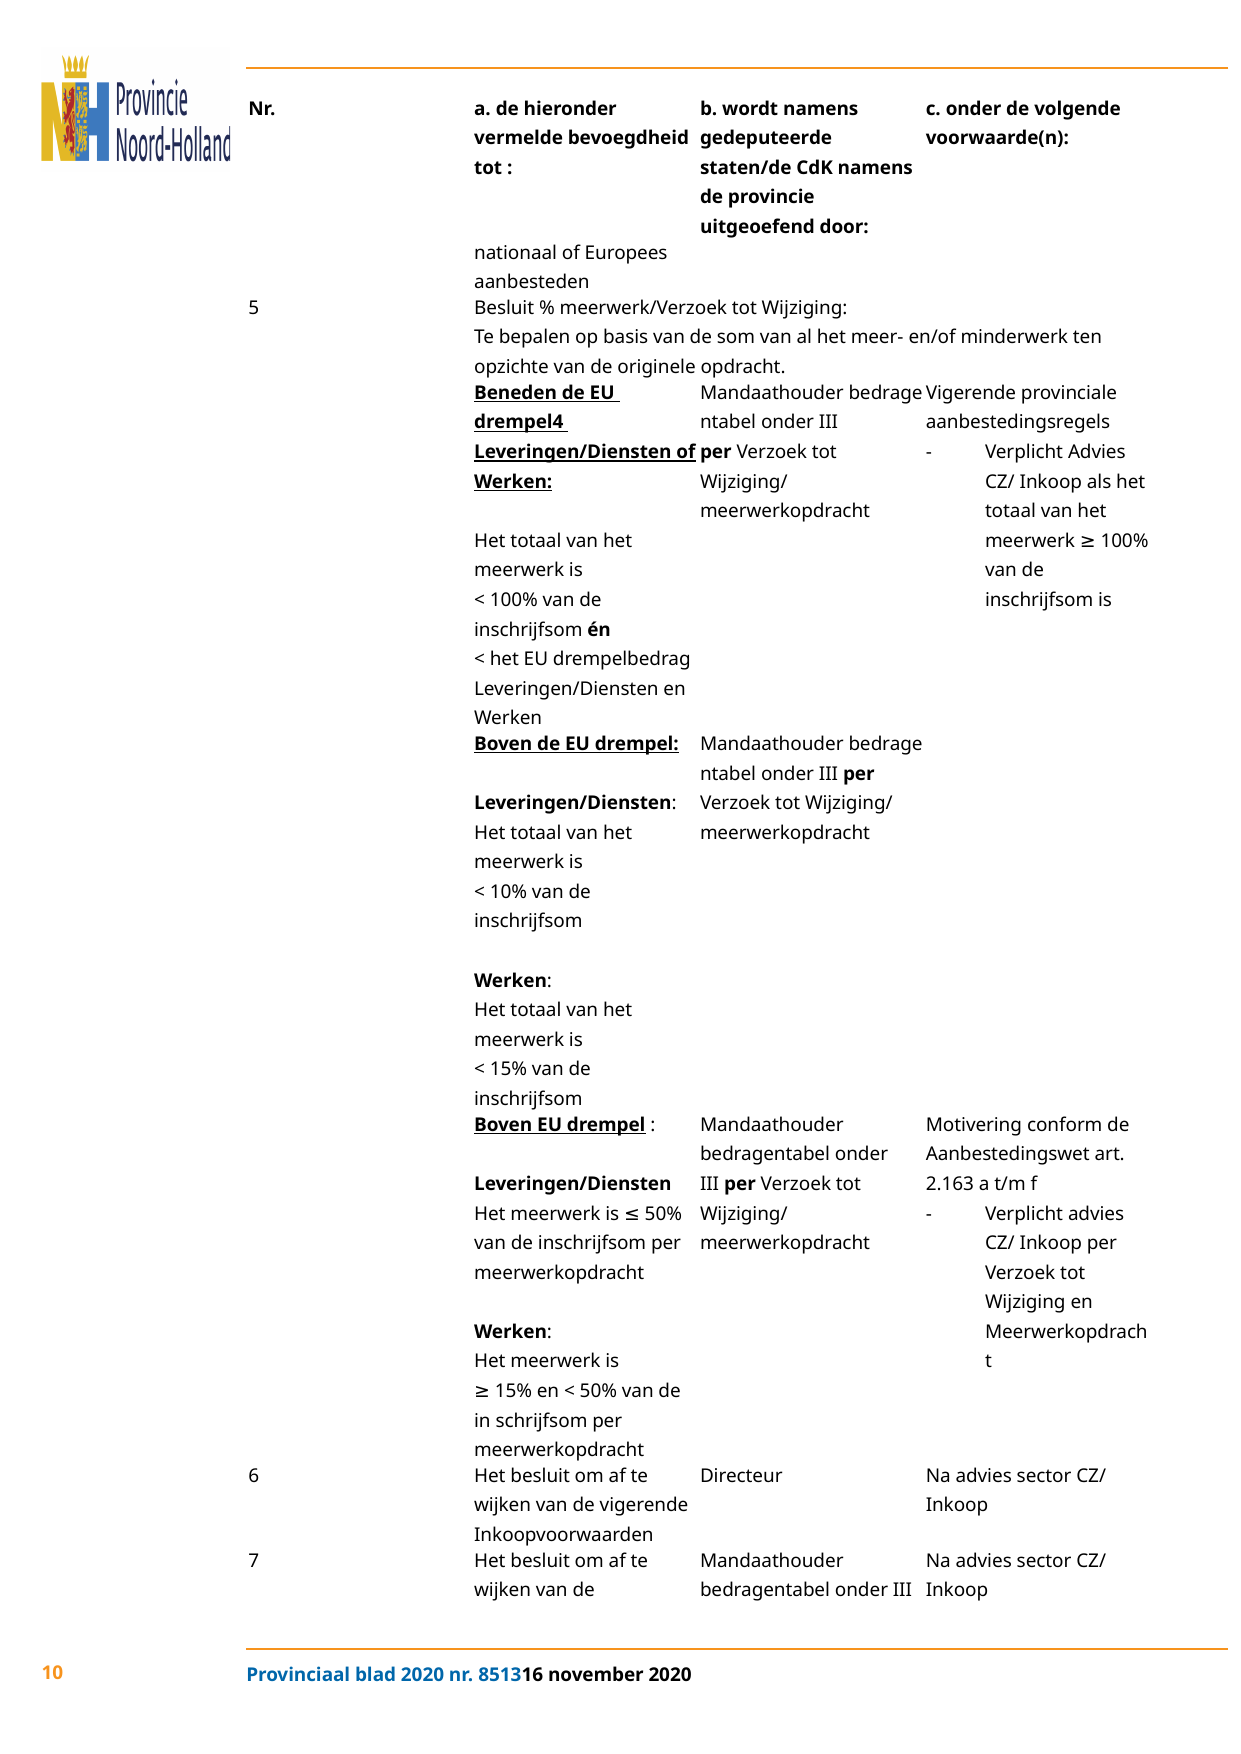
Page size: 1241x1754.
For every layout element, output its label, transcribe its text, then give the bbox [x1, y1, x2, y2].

table_cell Directeur [700, 1462, 926, 1547]
table_cell [700, 239, 926, 294]
table_cell Het besluit om af te wijken van de vigerende Inkoopvoorwaarden [474, 1462, 700, 1547]
table_header b. wordt namens gedeputeerde staten/de CdK namens de provincie uitgeoefend door: [700, 95, 926, 239]
table_header a. de hieronder vermelde bevoegdheid tot : [474, 95, 700, 239]
table_cell Beneden de EU drempel4 Leveringen/Diensten of Werken: Het totaal van het meerwerk is < 100% van de inschrijfsom én < het EU drempelbedrag Leveringen/Diensten en Werken [474, 379, 700, 730]
table_cell Na advies sector CZ/ Inkoop [926, 1462, 1152, 1547]
table_cell Vigerende provinciale aanbestedingsregels Verplicht Advies CZ/ Inkoop als het totaal van het meerwerk ≥ 100% van de inschrijfsom is [926, 379, 1152, 730]
table_cell [248, 379, 474, 730]
table_cell Het besluit om af te wijken van de [474, 1547, 700, 1602]
table_cell [248, 730, 474, 1111]
picture [41, 47, 231, 172]
table_cell nationaal of Europees aanbesteden [474, 239, 700, 294]
table_cell Mandaathouder bedragentabel onder III per Verzoek tot Wijziging/ meerwerkopdracht [700, 379, 926, 730]
table_header Nr. [248, 95, 474, 239]
table_cell 5 [248, 294, 474, 379]
table_cell [926, 730, 1152, 1111]
table_cell Na advies sector CZ/ Inkoop [926, 1547, 1152, 1602]
table_cell [926, 239, 1152, 294]
table_cell [248, 1111, 474, 1462]
table_cell 6 [248, 1462, 474, 1547]
table_cell Mandaathouder bedragentabel onder III per Verzoek tot Wijziging/ meerwerkopdracht [700, 730, 926, 1111]
table_cell [248, 239, 474, 294]
table_cell 7 [248, 1547, 474, 1602]
table_cell Motivering conform de Aanbestedingswet art. 2.163 a t/m f Verplicht advies CZ/ Inkoop per Verzoek tot Wijziging en Meerwerkopdracht [926, 1111, 1152, 1462]
table_cell Boven de EU drempel: Leveringen/Diensten: Het totaal van het meerwerk is < 10% van de inschrijfsom Werken: Het totaal van het meerwerk is < 15% van de inschrijfsom [474, 730, 700, 1111]
table_cell Besluit % meerwerk/Verzoek tot Wijziging: Te bepalen op basis van de som van al het meer- en/of minderwerk ten opzichte van de originele opdracht. [474, 294, 1152, 379]
table_cell Mandaathouder bedragentabel onder III per Verzoek tot Wijziging/ meerwerkopdracht [700, 1111, 926, 1462]
table_header c. onder de volgende voorwaarde(n): [926, 95, 1152, 239]
table_cell Mandaathouder bedragentabel onder III [700, 1547, 926, 1602]
table_cell Boven EU drempel : Leveringen/Diensten Het meerwerk is ≤ 50% van de inschrijfsom per meerwerkopdracht Werken: Het meerwerk is ≥ 15% en < 50% van de in schrijfsom per meerwerkopdracht [474, 1111, 700, 1462]
